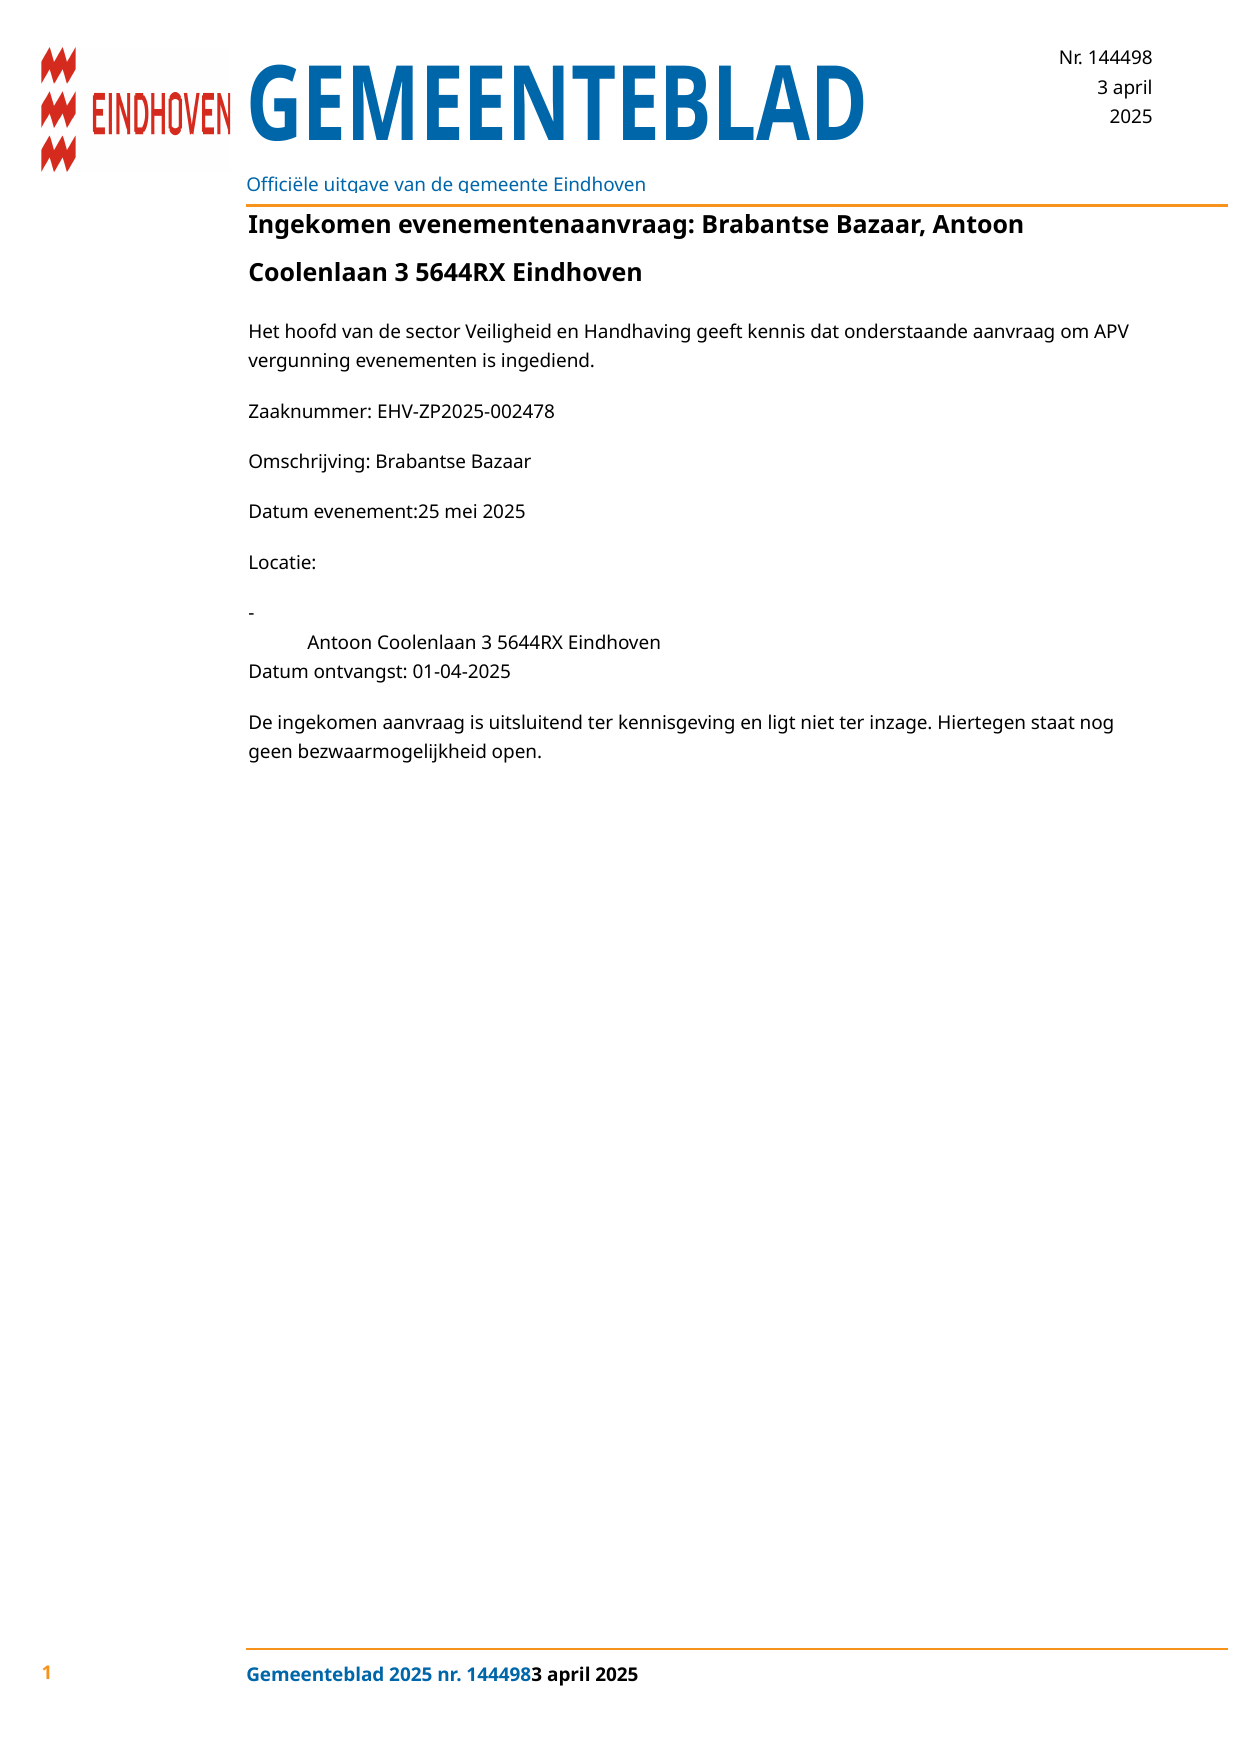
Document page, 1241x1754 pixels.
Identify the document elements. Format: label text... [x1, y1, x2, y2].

text Datum ontvangst: 01-04-2025 [248, 659, 1152, 684]
text Datum evenement:25 mei 2025 [248, 499, 1152, 524]
text Het hoofd van de sector Veiligheid en Handhaving geeft kennis dat onderstaande aanvraag om APV vergunning evenementen is ingediend. [248, 318, 1152, 373]
list Antoon Coolenlaan 3 5644RX Eindhoven [248, 629, 1152, 655]
text Zaaknummer: EHV-ZP2025-002478 [248, 398, 1152, 424]
text Ingekomen evenementenaanvraag: Brabantse Bazaar, Antoon Coolenlaan 3 5644RX Eindhoven [248, 207, 1152, 288]
text Omschrijving: Brabantse Bazaar [248, 448, 1152, 474]
picture [41, 47, 231, 172]
text De ingekomen aanvraag is uitsluitend ter kennisgeving en ligt niet ter inzage. Hiertegen staat nog geen bezwaarmogelijkheid open. [248, 709, 1152, 764]
text Locatie: [248, 549, 1152, 575]
